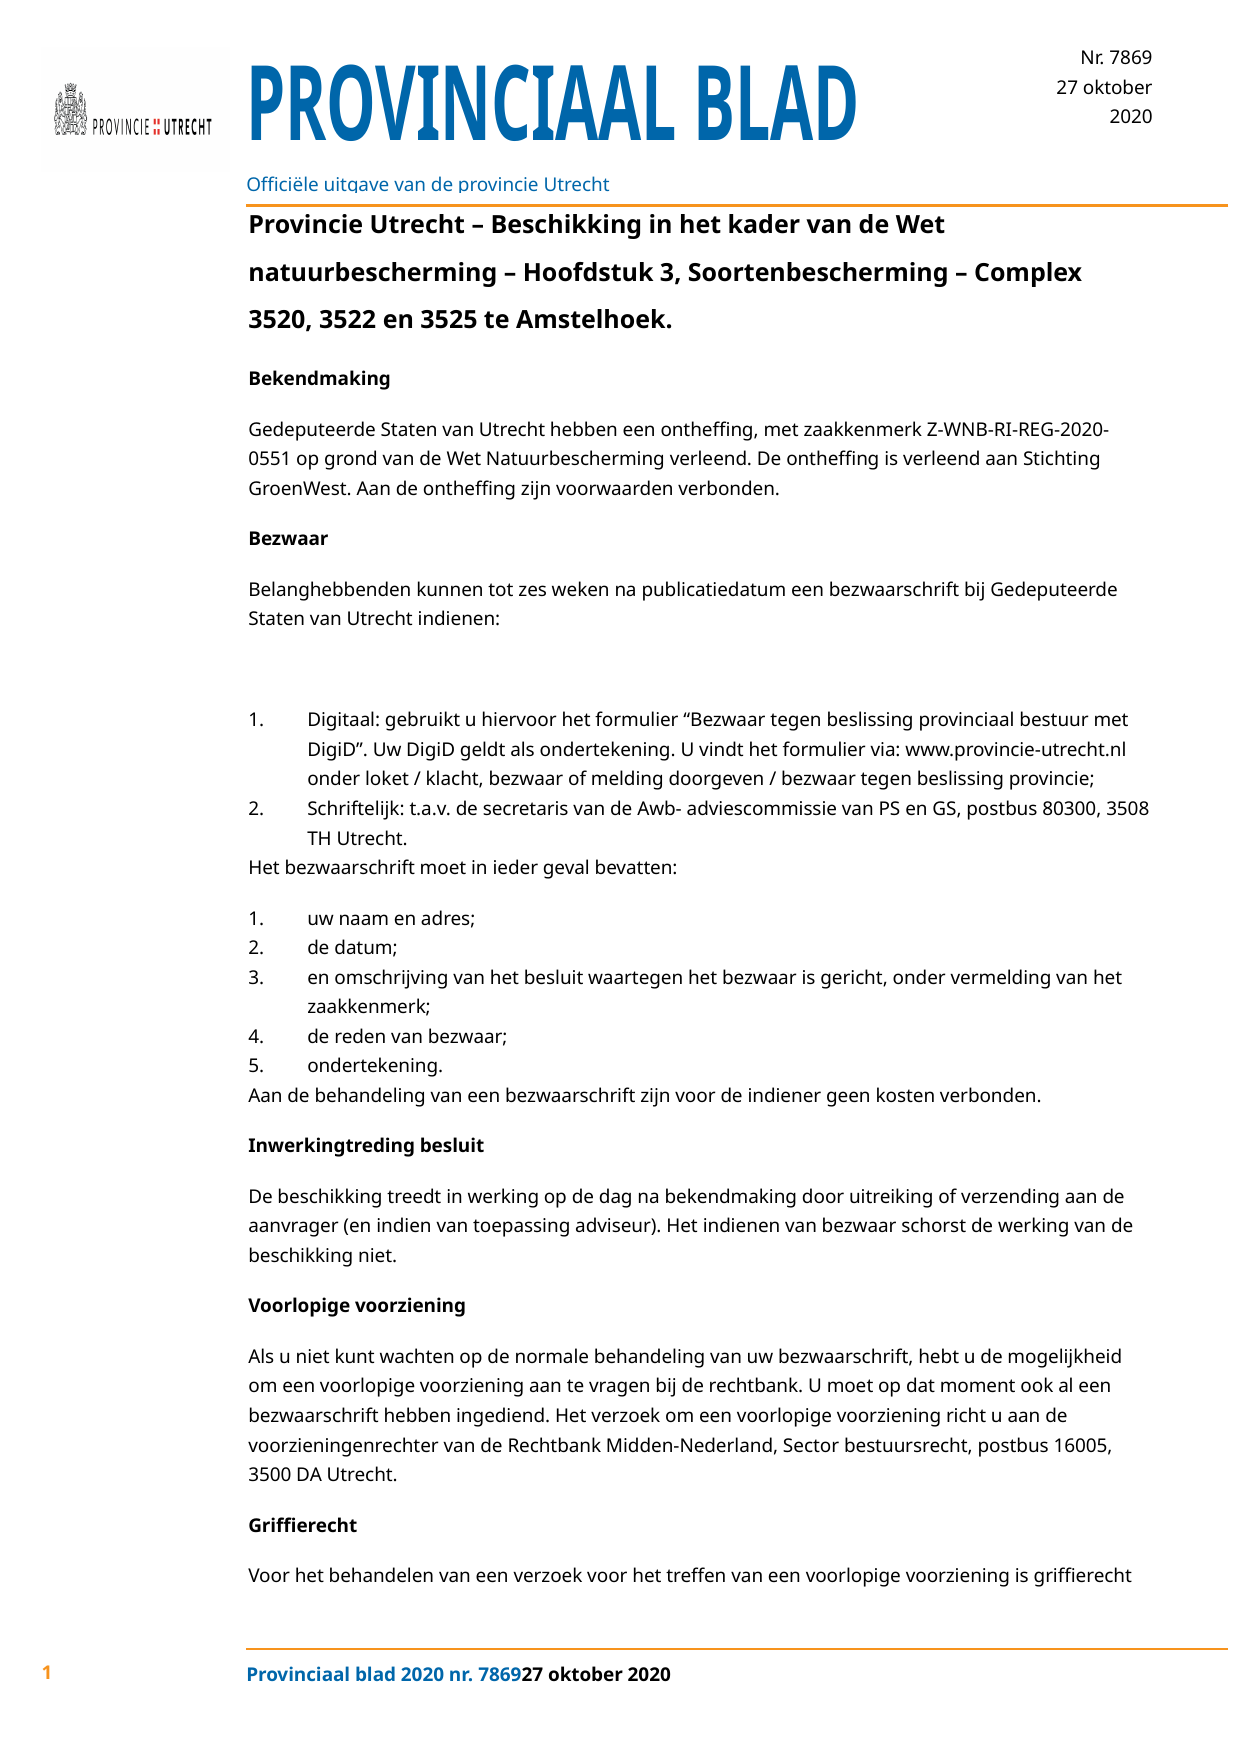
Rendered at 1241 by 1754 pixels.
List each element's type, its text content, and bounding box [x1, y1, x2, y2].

text Voor het behandelen van een verzoek voor het treffen van een voorlopige voorziening is griffierecht [248, 1562, 1152, 1588]
text Het bezwaarschrift moet in ieder geval bevatten: [248, 854, 1152, 880]
list ondertekening. [248, 1053, 1152, 1078]
text Bekendmaking [248, 366, 1152, 391]
text Gedeputeerde Staten van Utrecht hebben een ontheffing, met zaakkenmerk Z-WNB-RI-REG-2020-0551 op grond van de Wet Natuurbescherming verleend. De ontheffing is verleend aan Stichting GroenWest. Aan de ontheffing zijn voorwaarden verbonden. [248, 416, 1152, 501]
text Belanghebbenden kunnen tot zes weken na publicatiedatum een bezwaarschrift bij Gedeputeerde Staten van Utrecht indienen: [248, 576, 1152, 631]
list Digitaal: gebruikt u hiervoor het formulier “Bezwaar tegen beslissing provinciaal bestuur met DigiD”. Uw DigiD geldt als ondertekening. U vindt het formulier via: www.provincie-utrecht.nl onder loket / klacht, bezwaar of melding doorgeven / bezwaar tegen beslissing provincie; [248, 706, 1152, 791]
text Griffierecht [248, 1512, 1152, 1537]
list de datum; [248, 934, 1152, 960]
text Als u niet kunt wachten op de normale behandeling van uw bezwaarschrift, hebt u de mogelijkheid om een voorlopige voorziening aan te vragen bij de rechtbank. U moet op dat moment ook al een bezwaarschrift hebben ingediend. Het verzoek om een voorlopige voorziening richt u aan de voorzieningenrechter van de Rechtbank Midden-Nederland, Sector bestuursrecht, postbus 16005, 3500 DA Utrecht. [248, 1343, 1152, 1487]
text De beschikking treedt in werking op de dag na bekendmaking door uitreiking of verzending aan de aanvrager (en indien van toepassing adviseur). Het indienen van bezwaar schorst de werking van de beschikking niet. [248, 1183, 1152, 1268]
list en omschrijving van het besluit waartegen het bezwaar is gericht, onder vermelding van het zaakkenmerk; [248, 964, 1152, 1019]
text Inwerkingtreding besluit [248, 1133, 1152, 1158]
picture [41, 47, 231, 172]
text Voorlopige voorziening [248, 1293, 1152, 1318]
list Schriftelijk: t.a.v. de secretaris van de Awb- adviescommissie van PS en GS, postbus 80300, 3508 TH Utrecht. [248, 795, 1152, 850]
list uw naam en adres; [248, 905, 1152, 930]
list de reden van bezwaar; [248, 1023, 1152, 1049]
text Aan de behandeling van een bezwaarschrift zijn voor de indiener geen kosten verbonden. [248, 1082, 1152, 1108]
text Bezwaar [248, 526, 1152, 551]
text Provincie Utrecht – Beschikking in het kader van de Wet natuurbescherming – Hoofdstuk 3, Soortenbescherming – Complex 3520, 3522 en 3525 te Amstelhoek. [248, 207, 1152, 336]
